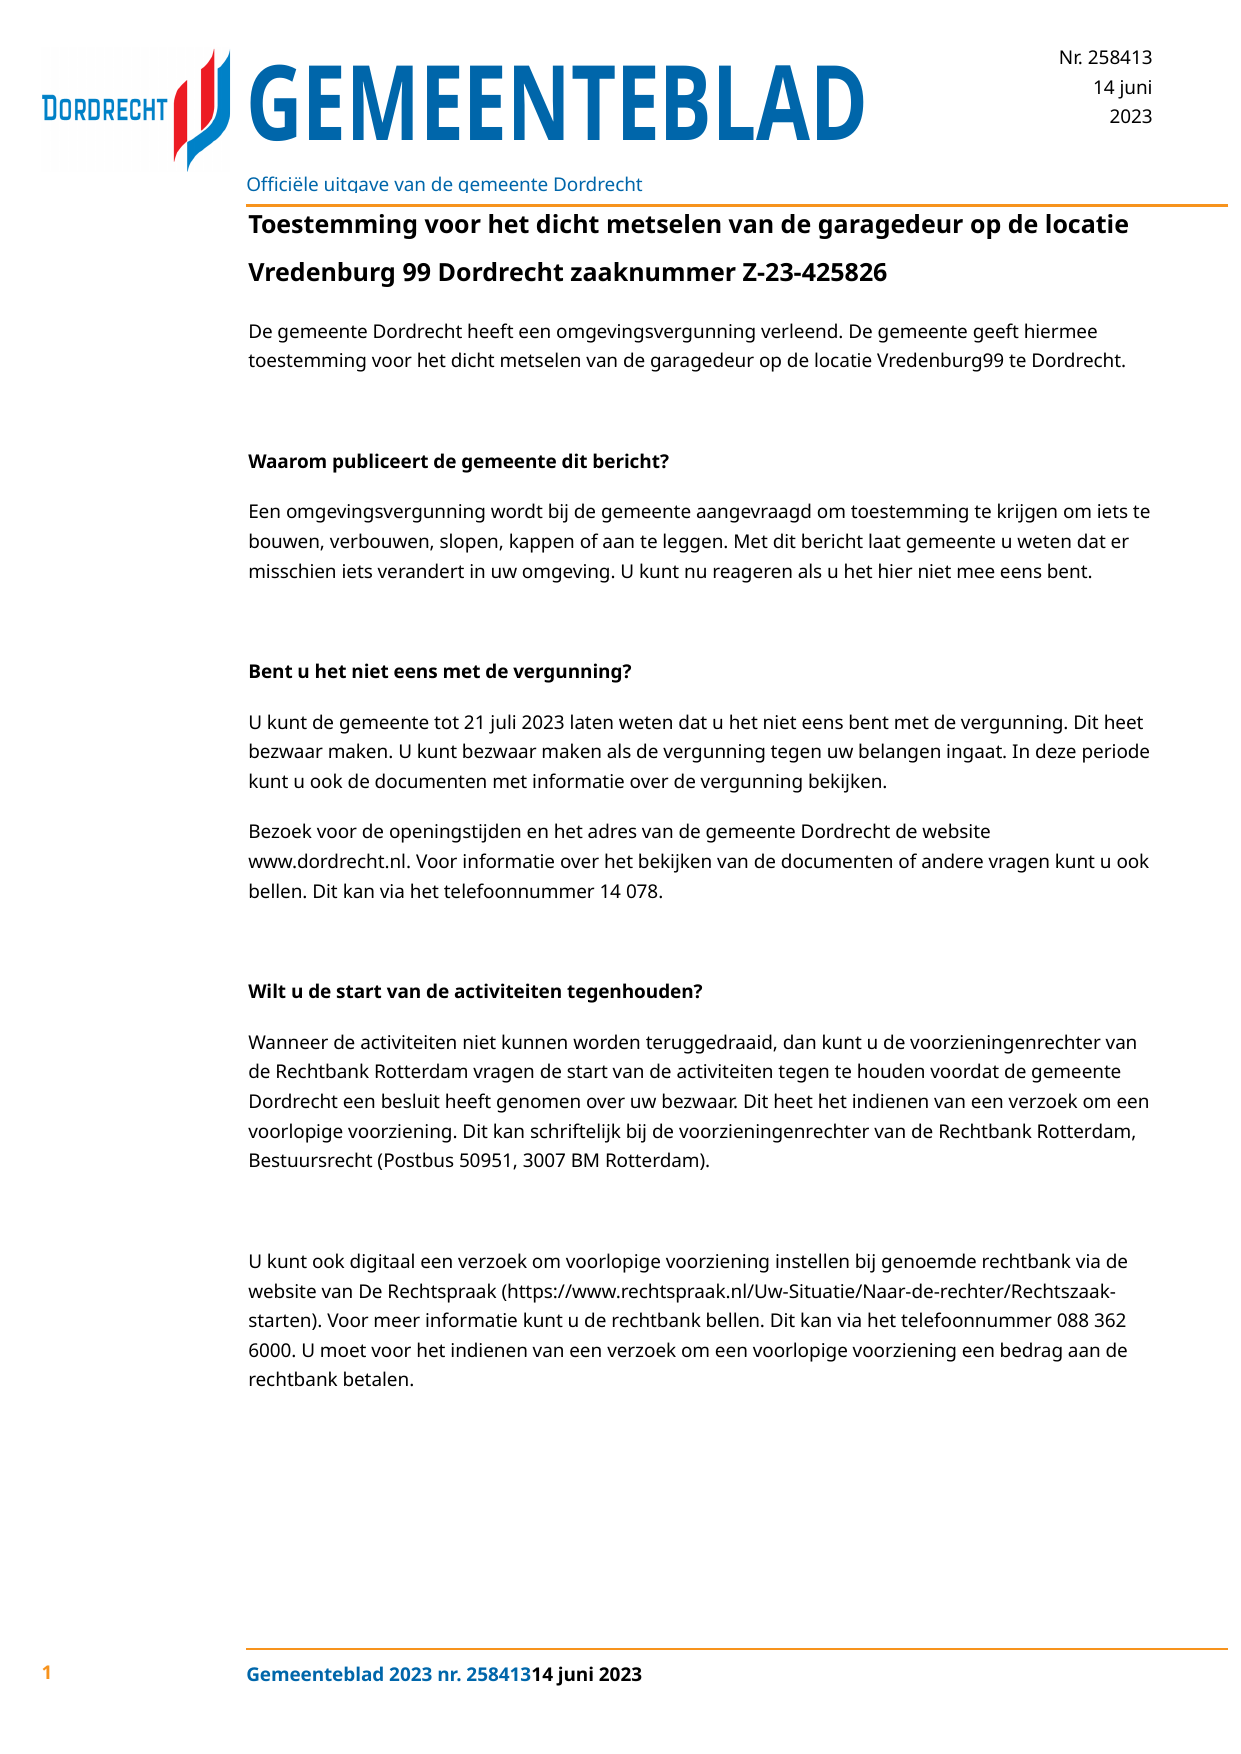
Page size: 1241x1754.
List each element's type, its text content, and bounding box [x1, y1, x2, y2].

text Wanneer de activiteiten niet kunnen worden teruggedraaid, dan kunt u de voorzieningenrechter van de Rechtbank Rotterdam vragen de start van de activiteiten tegen te houden voordat de gemeente Dordrecht een besluit heeft genomen over uw bezwaar. Dit heet het indienen van een verzoek om een voorlopige voorziening. Dit kan schriftelijk bij de voorzieningenrechter van de Rechtbank Rotterdam, Bestuursrecht (Postbus 50951, 3007 BM Rotterdam). [248, 1029, 1152, 1173]
text Bezoek voor de openingstijden en het adres van de gemeente Dordrecht de website www.dordrecht.nl. Voor informatie over het bekijken van de documenten of andere vragen kunt u ook bellen. Dit kan via het telefoonnummer 14 078. [248, 819, 1152, 904]
text Waarom publiceert de gemeente dit bericht? [248, 448, 1152, 474]
text Een omgevingsvergunning wordt bij de gemeente aangevraagd om toestemming te krijgen om iets te bouwen, verbouwen, slopen, kappen of aan te leggen. Met dit bericht laat gemeente u weten dat er misschien iets verandert in uw omgeving. U kunt nu reageren als u het hier niet mee eens bent. [248, 499, 1152, 584]
text Bent u het niet eens met de vergunning? [248, 659, 1152, 684]
text Wilt u de start van de activiteiten tegenhouden? [248, 979, 1152, 1004]
text De gemeente Dordrecht heeft een omgevingsvergunning verleend. De gemeente geeft hiermee toestemming voor het dicht metselen van de garagedeur op de locatie Vredenburg99 te Dordrecht. [248, 318, 1152, 373]
text U kunt ook digitaal een verzoek om voorlopige voorziening instellen bij genoemde rechtbank via de website van De Rechtspraak (https://www.rechtspraak.nl/Uw-Situatie/Naar-de-rechter/Rechtszaak-starten). Voor meer informatie kunt u de rechtbank bellen. Dit kan via het telefoonnummer 088 362 6000. U moet voor het indienen van een verzoek om een voorlopige voorziening een bedrag aan de rechtbank betalen. [248, 1248, 1152, 1392]
picture [41, 47, 231, 172]
text U kunt de gemeente tot 21 juli 2023 laten weten dat u het niet eens bent met de vergunning. Dit heet bezwaar maken. U kunt bezwaar maken als de vergunning tegen uw belangen ingaat. In deze periode kunt u ook de documenten met informatie over de vergunning bekijken. [248, 709, 1152, 794]
text Toestemming voor het dicht metselen van de garagedeur op de locatie Vredenburg 99 Dordrecht zaaknummer Z-23-425826 [248, 207, 1152, 288]
